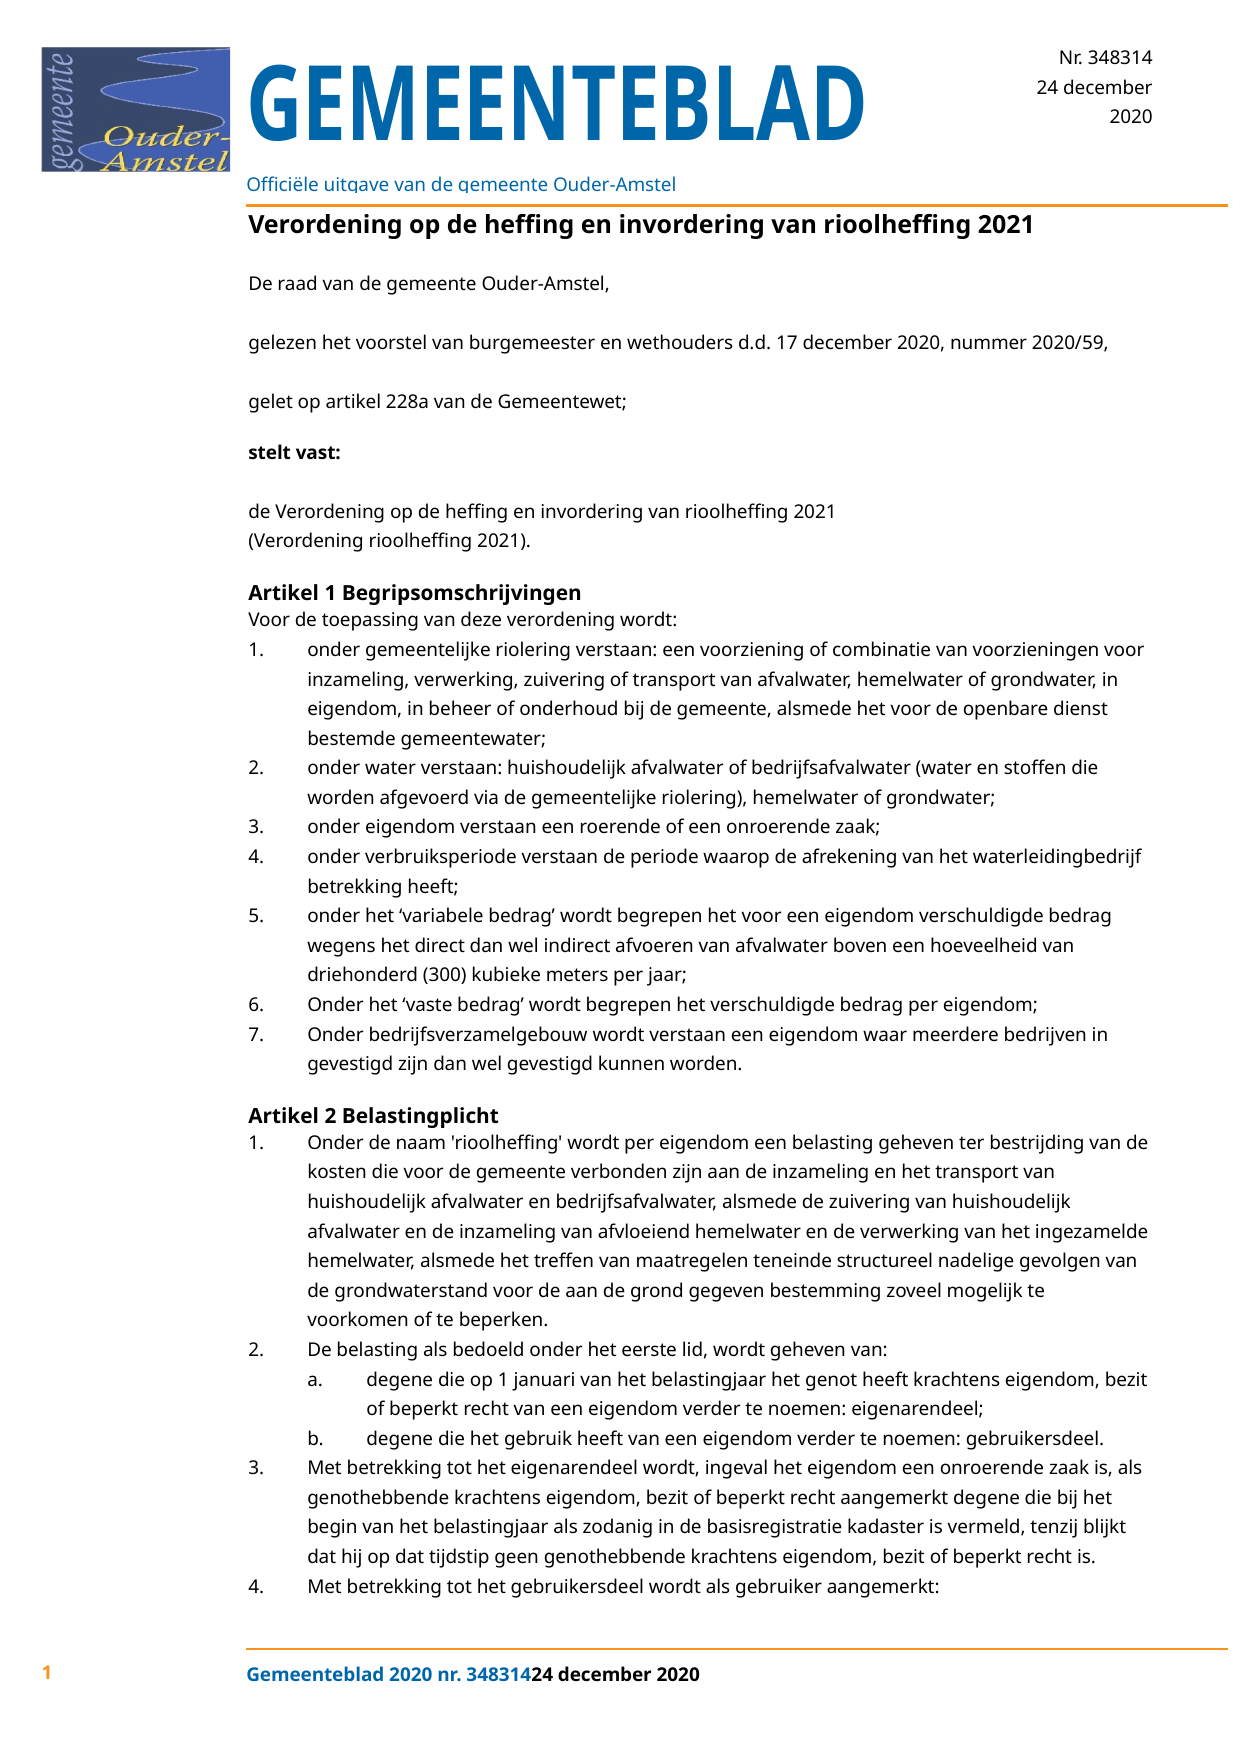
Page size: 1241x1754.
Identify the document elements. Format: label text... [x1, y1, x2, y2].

text stelt vast: [248, 439, 1152, 465]
text Artikel 2 Belastingplicht [248, 1101, 1152, 1129]
list onder het ‘variabele bedrag’ wordt begrepen het voor een eigendom verschuldigde bedrag wegens het direct dan wel indirect afvoeren van afvalwater boven een hoeveelheid van driehonderd (300) kubieke meters per jaar; [248, 902, 1152, 987]
text de Verordening op de heffing en invordering van rioolheffing 2021 [248, 498, 1152, 524]
list Met betrekking tot het gebruikersdeel wordt als gebruiker aangemerkt: [248, 1573, 1152, 1599]
list Onder de naam 'rioolheffing' wordt per eigendom een belasting geheven ter bestrijding van de kosten die voor de gemeente verbonden zijn aan de inzameling en het transport van huishoudelijk afvalwater en bedrijfsafvalwater, alsmede de zuivering van huishoudelijk afvalwater en de inzameling van afvloeiend hemelwater en de verwerking van het ingezamelde hemelwater, alsmede het treffen van maatregelen teneinde structureel nadelige gevolgen van de grondwaterstand voor de aan de grond gegeven bestemming zoveel mogelijk te voorkomen of te beperken. [248, 1129, 1152, 1332]
text (Verordening rioolheffing 2021). [248, 528, 1152, 553]
list onder eigendom verstaan een roerende of een onroerende zaak; [248, 814, 1152, 839]
list degene die op 1 januari van het belastingjaar het genot heeft krachtens eigendom, bezit of beperkt recht van een eigendom verder te noemen: eigenarendeel; [307, 1366, 1152, 1421]
list onder water verstaan: huishoudelijk afvalwater of bedrijfsafvalwater (water en stoffen die worden afgevoerd via de gemeentelijke riolering), hemelwater of grondwater; [248, 754, 1152, 810]
list Onder het ‘vaste bedrag’ wordt begrepen het verschuldigde bedrag per eigendom; [248, 991, 1152, 1017]
picture [41, 47, 231, 172]
text Voor de toepassing van deze verordening wordt: [248, 607, 1152, 632]
list Onder bedrijfsverzamelgebouw wordt verstaan een eigendom waar meerdere bedrijven in gevestigd zijn dan wel gevestigd kunnen worden. [248, 1021, 1152, 1076]
text Artikel 1 Begripsomschrijvingen [248, 578, 1152, 607]
text Verordening op de heffing en invordering van rioolheffing 2021 [248, 207, 1152, 241]
list degene die het gebruik heeft van een eigendom verder te noemen: gebruikersdeel. [307, 1425, 1152, 1451]
list onder verbruiksperiode verstaan de periode waarop de afrekening van het waterleidingbedrijf betrekking heeft; [248, 843, 1152, 898]
list Met betrekking tot het eigenarendeel wordt, ingeval het eigendom een onroerende zaak is, als genothebbende krachtens eigendom, bezit of beperkt recht aangemerkt degene die bij het begin van het belastingjaar als zodanig in de basisregistratie kadaster is vermeld, tenzij blijkt dat hij op dat tijdstip geen genothebbende krachtens eigendom, bezit of beperkt recht is. [248, 1454, 1152, 1569]
list onder gemeentelijke riolering verstaan: een voorziening of combinatie van voorzieningen voor inzameling, verwerking, zuivering of transport van afvalwater, hemelwater of grondwater, in eigendom, in beheer of onderhoud bij de gemeente, alsmede het voor de openbare dienst bestemde gemeentewater; [248, 636, 1152, 751]
list De belasting als bedoeld onder het eerste lid, wordt geheven van: [248, 1336, 1152, 1362]
text De raad van de gemeente Ouder-Amstel, [248, 270, 1152, 296]
text gelezen het voorstel van burgemeester en wethouders d.d. 17 december 2020, nummer 2020/59, [248, 329, 1152, 355]
text gelet op artikel 228a van de Gemeentewet; [248, 389, 1152, 414]
